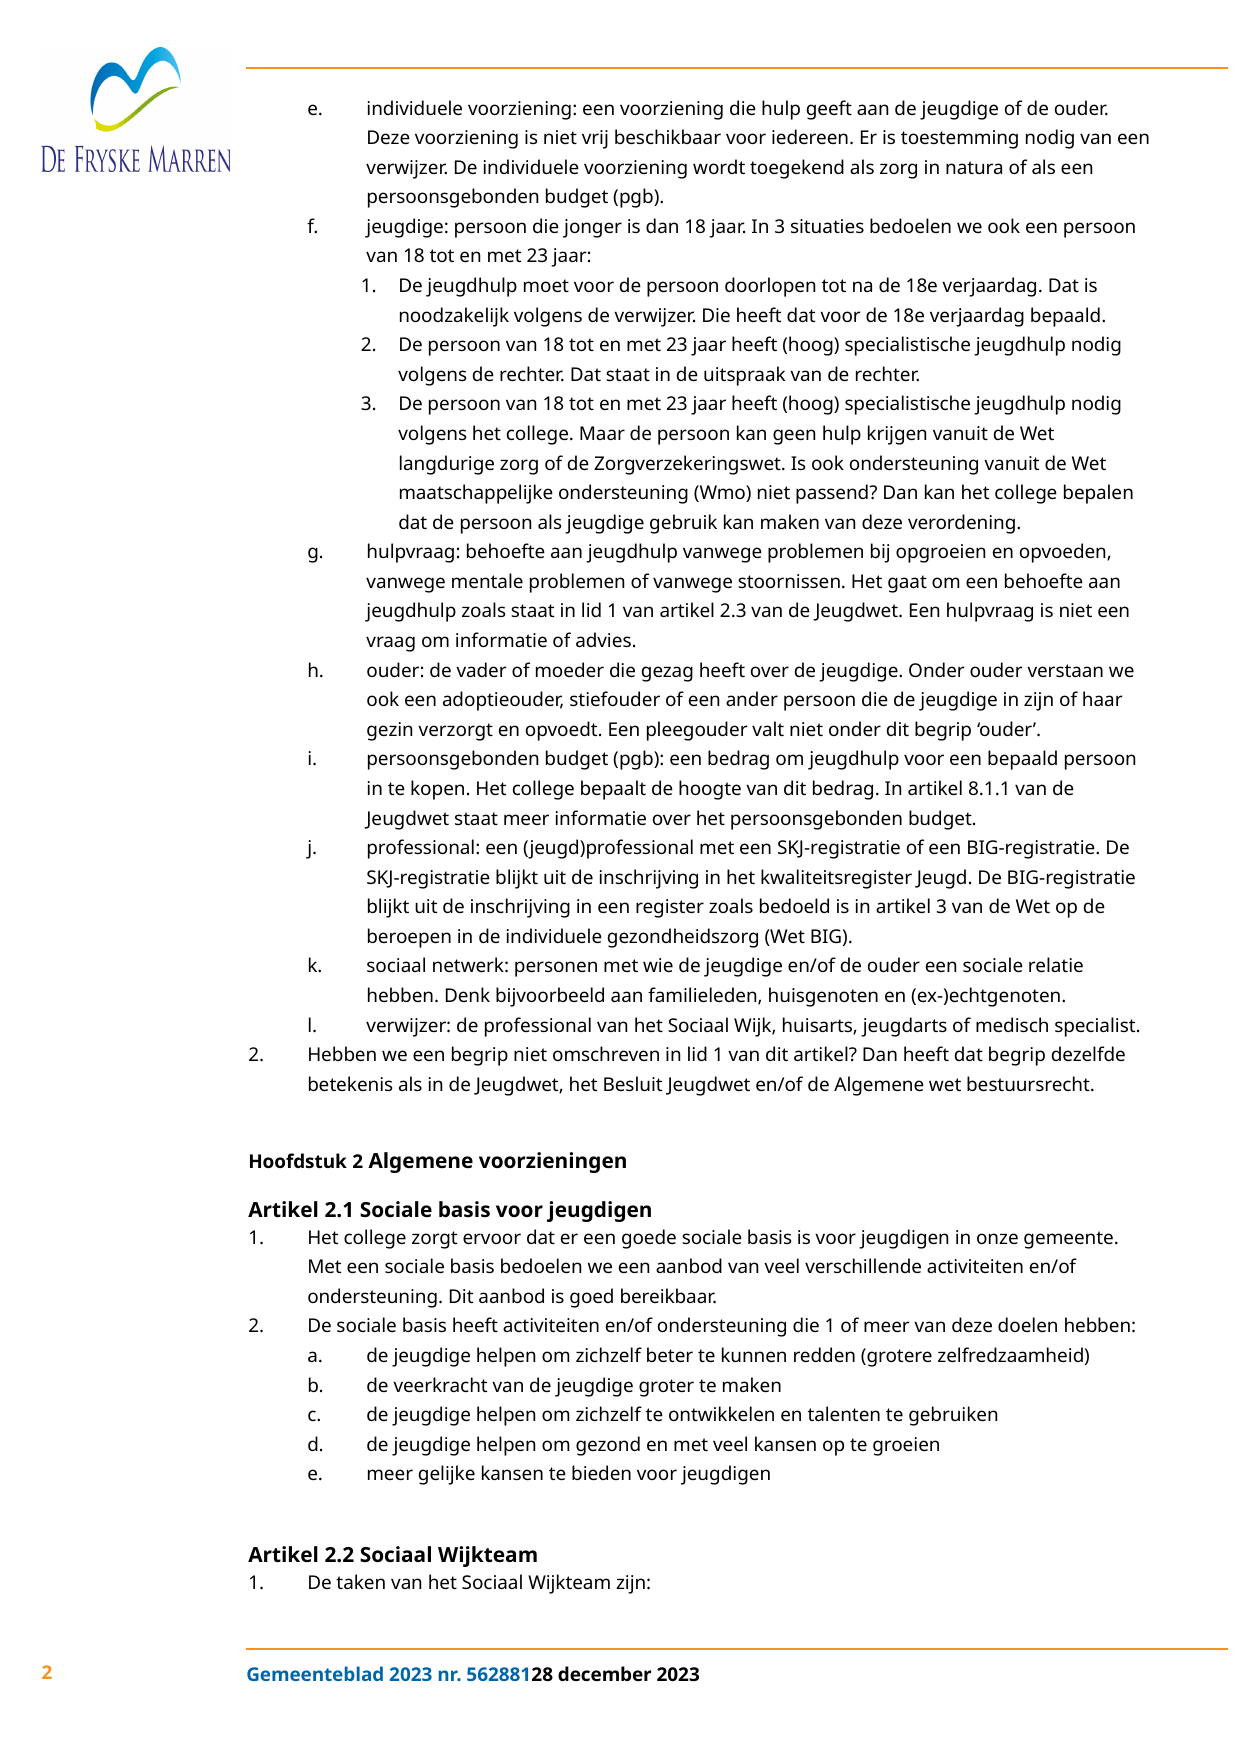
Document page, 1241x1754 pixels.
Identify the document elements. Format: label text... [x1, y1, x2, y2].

list ouder: de vader of moeder die gezag heeft over de jeugdige. Onder ouder verstaan we ook een adoptieouder, stiefouder of een ander persoon die de jeugdige in zijn of haar gezin verzorgt en opvoedt. Een pleegouder valt niet onder dit begrip ‘ouder’. [307, 657, 1152, 742]
list de jeugdige helpen om zichzelf beter te kunnen redden (grotere zelfredzaamheid) [307, 1342, 1152, 1368]
list meer gelijke kansen te bieden voor jeugdigen [307, 1461, 1152, 1486]
list De persoon van 18 tot en met 23 jaar heeft (hoog) specialistische jeugdhulp nodig volgens de rechter. Dat staat in de uitspraak van de rechter. [361, 331, 1152, 387]
list De taken van het Sociaal Wijkteam zijn: [248, 1569, 1152, 1595]
text Artikel 2.1 Sociale basis voor jeugdigen [248, 1196, 1152, 1224]
list De persoon van 18 tot en met 23 jaar heeft (hoog) specialistische jeugdhulp nodig volgens het college. Maar de persoon kan geen hulp krijgen vanuit de Wet langdurige zorg of de Zorgverzekeringswet. Is ook ondersteuning vanuit de Wet maatschappelijke ondersteuning (Wmo) niet passend? Dan kan het college bepalen dat de persoon als jeugdige gebruik kan maken van deze verordening. [361, 391, 1152, 535]
list sociaal netwerk: personen met wie de jeugdige en/of de ouder een sociale relatie hebben. Denk bijvoorbeeld aan familieleden, huisgenoten en (ex-)echtgenoten. [307, 953, 1152, 1008]
list De sociale basis heeft activiteiten en/of ondersteuning die 1 of meer van deze doelen hebben: [248, 1313, 1152, 1338]
list persoonsgebonden budget (pgb): een bedrag om jeugdhulp voor een bepaald persoon in te kopen. Het college bepaalt de hoogte van dit bedrag. In artikel 8.1.1 van de Jeugdwet staat meer informatie over het persoonsgebonden budget. [307, 746, 1152, 831]
list Het college zorgt ervoor dat er een goede sociale basis is voor jeugdigen in onze gemeente. Met een sociale basis bedoelen we een aanbod van veel verschillende activiteiten en/of ondersteuning. Dit aanbod is goed bereikbaar. [248, 1224, 1152, 1309]
list Hebben we een begrip niet omschreven in lid 1 van dit artikel? Dan heeft dat begrip dezelfde betekenis als in de Jeugdwet, het Besluit Jeugdwet en/of de Algemene wet bestuursrecht. [248, 1041, 1152, 1097]
picture [41, 47, 231, 172]
list hulpvraag: behoefte aan jeugdhulp vanwege problemen bij opgroeien en opvoeden, vanwege mentale problemen of vanwege stoornissen. Het gaat om een behoefte aan jeugdhulp zoals staat in lid 1 van artikel 2.3 van de Jeugdwet. Een hulpvraag is niet een vraag om informatie of advies. [307, 538, 1152, 653]
list de jeugdige helpen om zichzelf te ontwikkelen en talenten te gebruiken [307, 1401, 1152, 1427]
text Hoofdstuk 2 Algemene voorzieningen [248, 1146, 1152, 1175]
list de jeugdige helpen om gezond en met veel kansen op te groeien [307, 1431, 1152, 1457]
list individuele voorziening: een voorziening die hulp geeft aan de jeugdige of de ouder. Deze voorziening is niet vrij beschikbaar voor iedereen. Er is toestemming nodig van een verwijzer. De individuele voorziening wordt toegekend als zorg in natura of als een persoonsgebonden budget (pgb). [307, 95, 1152, 209]
list de veerkracht van de jeugdige groter te maken [307, 1372, 1152, 1398]
text Artikel 2.2 Sociaal Wijkteam [248, 1541, 1152, 1569]
list De jeugdhulp moet voor de persoon doorlopen tot na de 18e verjaardag. Dat is noodzakelijk volgens de verwijzer. Die heeft dat voor de 18e verjaardag bepaald. [361, 272, 1152, 328]
list verwijzer: de professional van het Sociaal Wijk, huisarts, jeugdarts of medisch specialist. [307, 1012, 1152, 1038]
list jeugdige: persoon die jonger is dan 18 jaar. In 3 situaties bedoelen we ook een persoon van 18 tot en met 23 jaar: [307, 213, 1152, 268]
list professional: een (jeugd)professional met een SKJ-registratie of een BIG-registratie. De SKJ-registratie blijkt uit de inschrijving in het kwaliteitsregister Jeugd. De BIG-registratie blijkt uit de inschrijving in een register zoals bedoeld is in artikel 3 van de Wet op de beroepen in de individuele gezondheidszorg (Wet BIG). [307, 834, 1152, 949]
